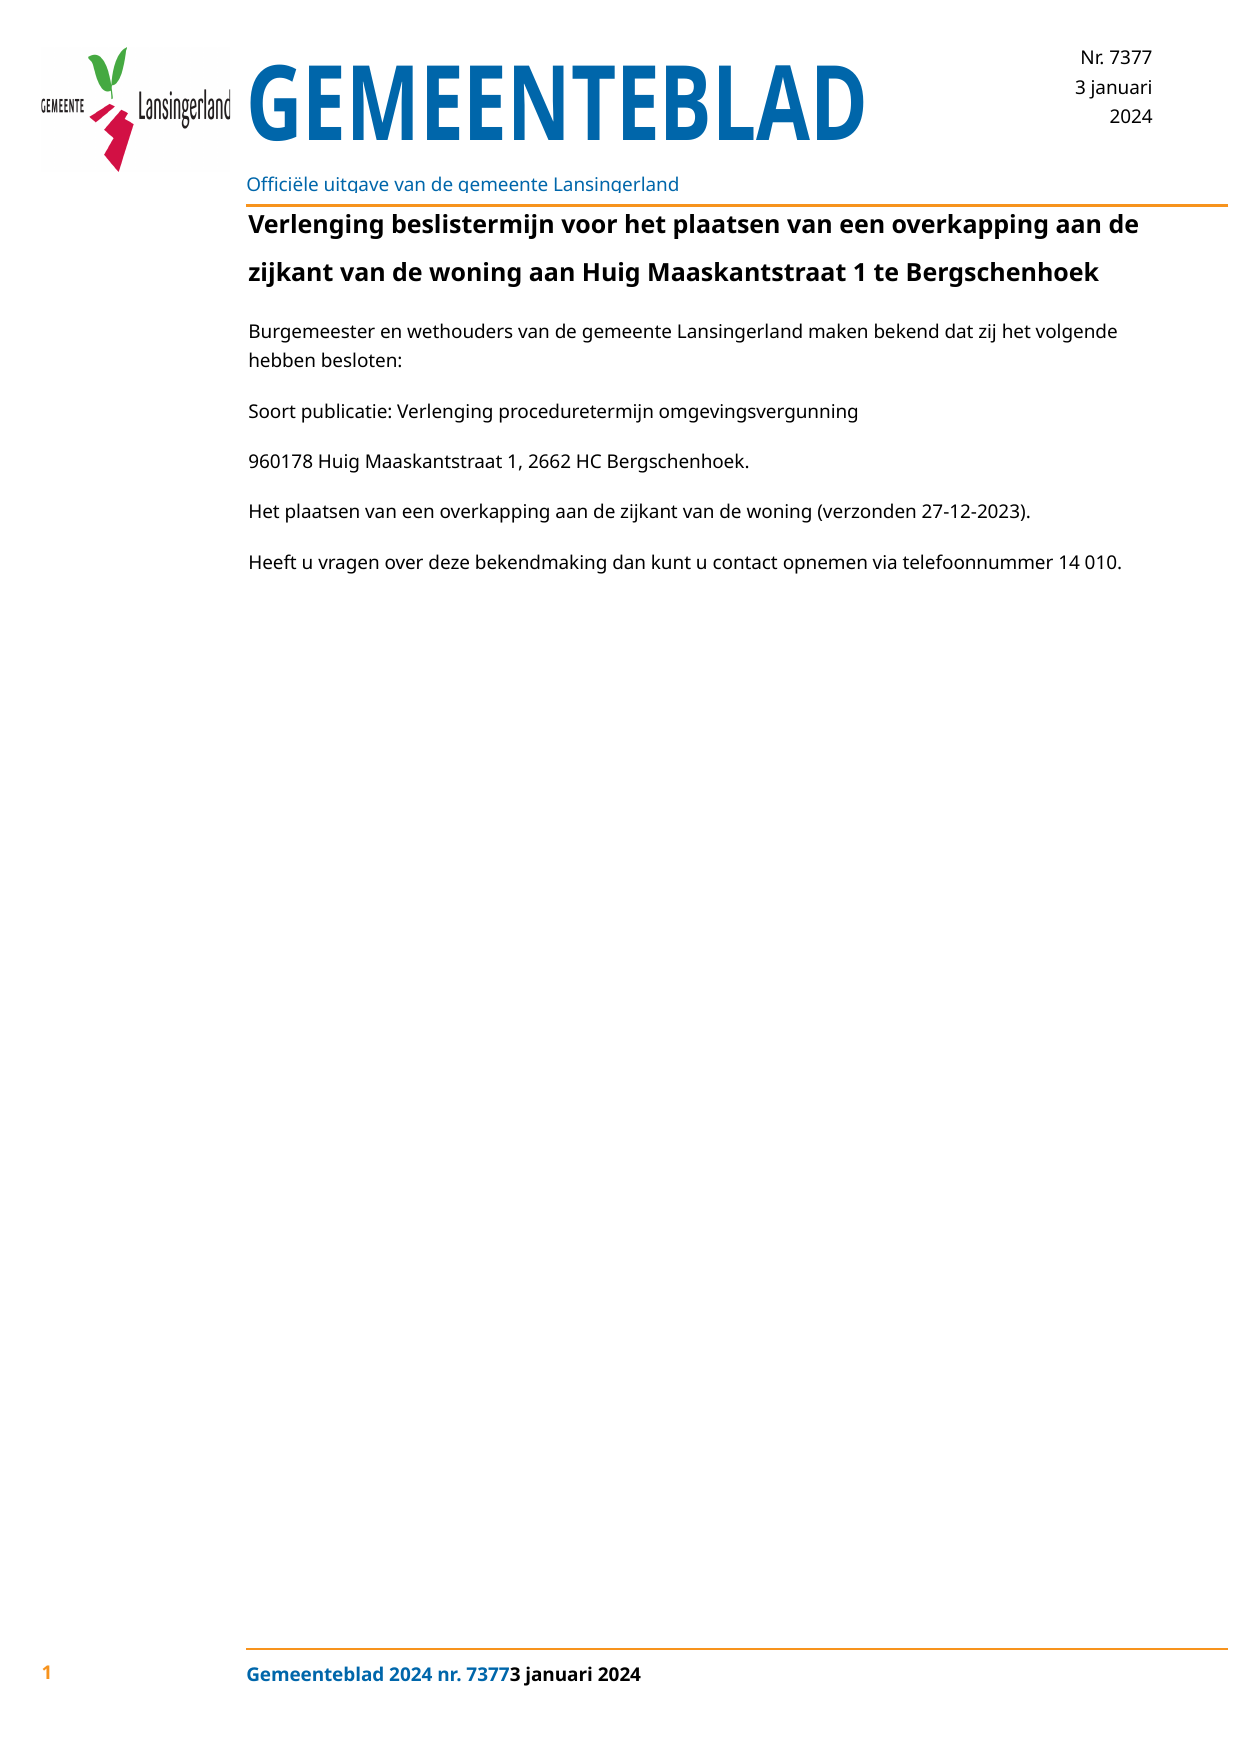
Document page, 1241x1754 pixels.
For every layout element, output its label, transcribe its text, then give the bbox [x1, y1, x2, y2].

text Burgemeester en wethouders van de gemeente Lansingerland maken bekend dat zij het volgende hebben besloten: [248, 318, 1152, 373]
text Het plaatsen van een overkapping aan de zijkant van de woning (verzonden 27-12-2023). [248, 499, 1152, 524]
text Verlenging beslistermijn voor het plaatsen van een overkapping aan de zijkant van de woning aan Huig Maaskantstraat 1 te Bergschenhoek [248, 207, 1152, 288]
picture [41, 47, 231, 172]
text Soort publicatie: Verlenging proceduretermijn omgevingsvergunning [248, 398, 1152, 424]
text 960178 Huig Maaskantstraat 1, 2662 HC Bergschenhoek. [248, 448, 1152, 474]
text Heeft u vragen over deze bekendmaking dan kunt u contact opnemen via telefoonnummer 14 010. [248, 549, 1152, 575]
